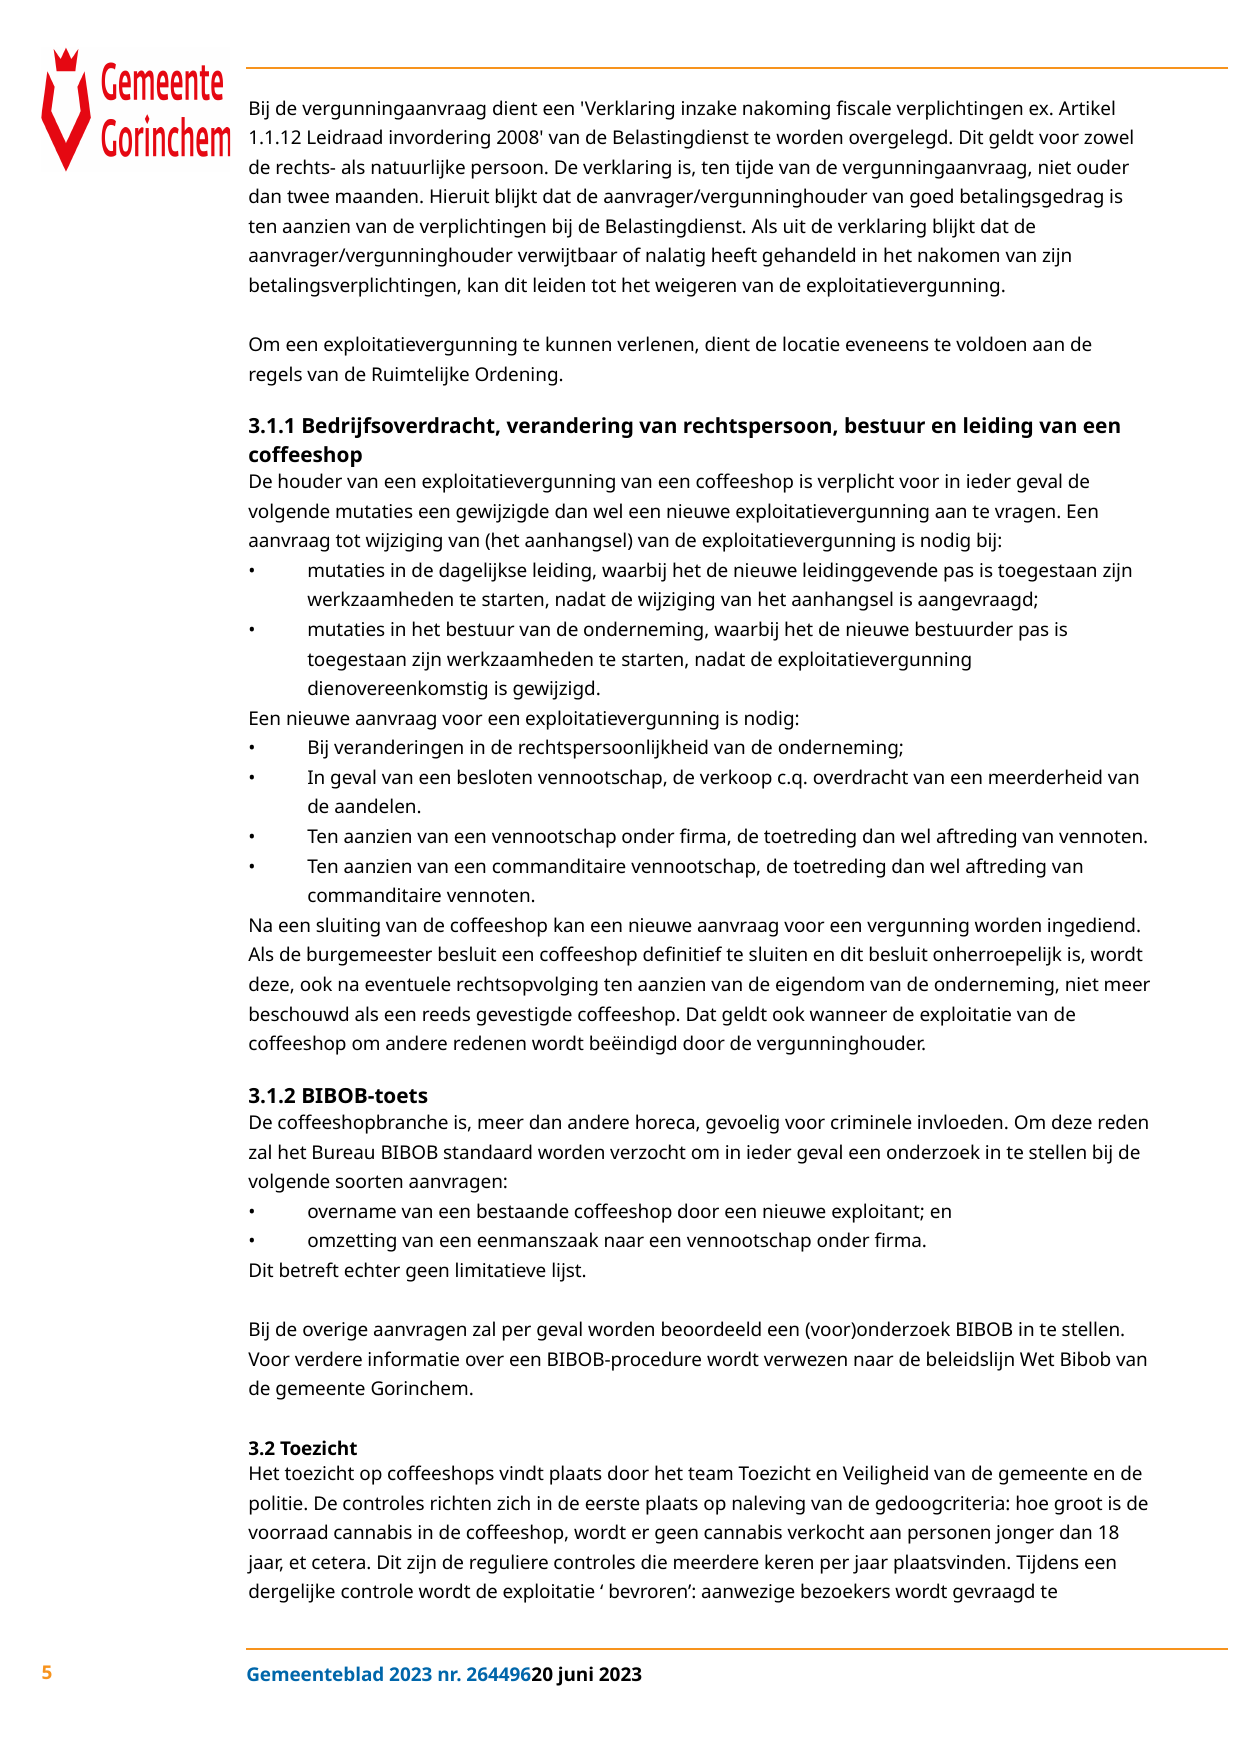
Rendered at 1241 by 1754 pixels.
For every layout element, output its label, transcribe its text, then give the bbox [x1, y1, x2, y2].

list Ten aanzien van een commanditaire vennootschap, de toetreding dan wel aftreding van commanditaire vennoten. [248, 853, 1152, 908]
list In geval van een besloten vennootschap, de verkoop c.q. overdracht van een meerderheid van de aandelen. [248, 764, 1152, 819]
text Dit betreft echter geen limitatieve lijst. [248, 1257, 1152, 1283]
text Het toezicht op coffeeshops vindt plaats door het team Toezicht en Veiligheid van de gemeente en de politie. De controles richten zich in de eerste plaats op naleving van de gedoogcriteria: hoe groot is de voorraad cannabis in de coffeeshop, wordt er geen cannabis verkocht aan personen jonger dan 18 jaar, et cetera. Dit zijn de reguliere controles die meerdere keren per jaar plaatsvinden. Tijdens een dergelijke controle wordt de exploitatie ‘ bevroren’: aanwezige bezoekers wordt gevraagd te [248, 1460, 1152, 1604]
text De houder van een exploitatievergunning van een coffeeshop is verplicht voor in ieder geval de volgende mutaties een gewijzigde dan wel een nieuwe exploitatievergunning aan te vragen. Een aanvraag tot wijziging van (het aanhangsel) van de exploitatievergunning is nodig bij: [248, 468, 1152, 553]
picture [41, 47, 231, 172]
text 3.1.2 BIBOB-toets [248, 1081, 1152, 1109]
text Na een sluiting van de coffeeshop kan een nieuwe aanvraag voor een vergunning worden ingediend. Als de burgemeester besluit een coffeeshop definitief te sluiten en dit besluit onherroepelijk is, wordt deze, ook na eventuele rechtsopvolging ten aanzien van de eigendom van de onderneming, niet meer beschouwd als een reeds gevestigde coffeeshop. Dat geldt ook wanneer de exploitatie van de coffeeshop om andere redenen wordt beëindigd door de vergunninghouder. [248, 912, 1152, 1056]
text Een nieuwe aanvraag voor een exploitatievergunning is nodig: [248, 705, 1152, 731]
text Bij de overige aanvragen zal per geval worden beoordeeld een (voor)onderzoek BIBOB in te stellen. Voor verdere informatie over een BIBOB-procedure wordt verwezen naar de beleidslijn Wet Bibob van de gemeente Gorinchem. [248, 1316, 1152, 1401]
text Om een exploitatievergunning te kunnen verlenen, dient de locatie eveneens te voldoen aan de regels van de Ruimtelijke Ordening. [248, 331, 1152, 387]
text 3.2 Toezicht [248, 1435, 1152, 1460]
list mutaties in de dagelijkse leiding, waarbij het de nieuwe leidinggevende pas is toegestaan zijn werkzaamheden te starten, nadat de wijziging van het aanhangsel is aangevraagd; [248, 557, 1152, 612]
list mutaties in het bestuur van de onderneming, waarbij het de nieuwe bestuurder pas is toegestaan zijn werkzaamheden te starten, nadat de exploitatievergunning dienovereenkomstig is gewijzigd. [248, 616, 1152, 701]
list Bij veranderingen in de rechtspersoonlijkheid van de onderneming; [248, 734, 1152, 760]
text Bij de vergunningaanvraag dient een 'Verklaring inzake nakoming fiscale verplichtingen ex. Artikel 1.1.12 Leidraad invordering 2008' van de Belastingdienst te worden overgelegd. Dit geldt voor zowel de rechts- als natuurlijke persoon. De verklaring is, ten tijde van de vergunningaanvraag, niet ouder dan twee maanden. Hieruit blijkt dat de aanvrager/vergunninghouder van goed betalingsgedrag is ten aanzien van de verplichtingen bij de Belastingdienst. Als uit de verklaring blijkt dat de aanvrager/vergunninghouder verwijtbaar of nalatig heeft gehandeld in het nakomen van zijn betalingsverplichtingen, kan dit leiden tot het weigeren van de exploitatievergunning. [248, 95, 1152, 298]
list Ten aanzien van een vennootschap onder firma, de toetreding dan wel aftreding van vennoten. [248, 823, 1152, 849]
list overname van een bestaande coffeeshop door een nieuwe exploitant; en [248, 1198, 1152, 1224]
text De coffeeshopbranche is, meer dan andere horeca, gevoelig voor criminele invloeden. Om deze reden zal het Bureau BIBOB standaard worden verzocht om in ieder geval een onderzoek in te stellen bij de volgende soorten aanvragen: [248, 1109, 1152, 1194]
text 3.1.1 Bedrijfsoverdracht, verandering van rechtspersoon, bestuur en leiding van een coffeeshop [248, 411, 1152, 468]
list omzetting van een eenmanszaak naar een vennootschap onder firma. [248, 1228, 1152, 1253]
